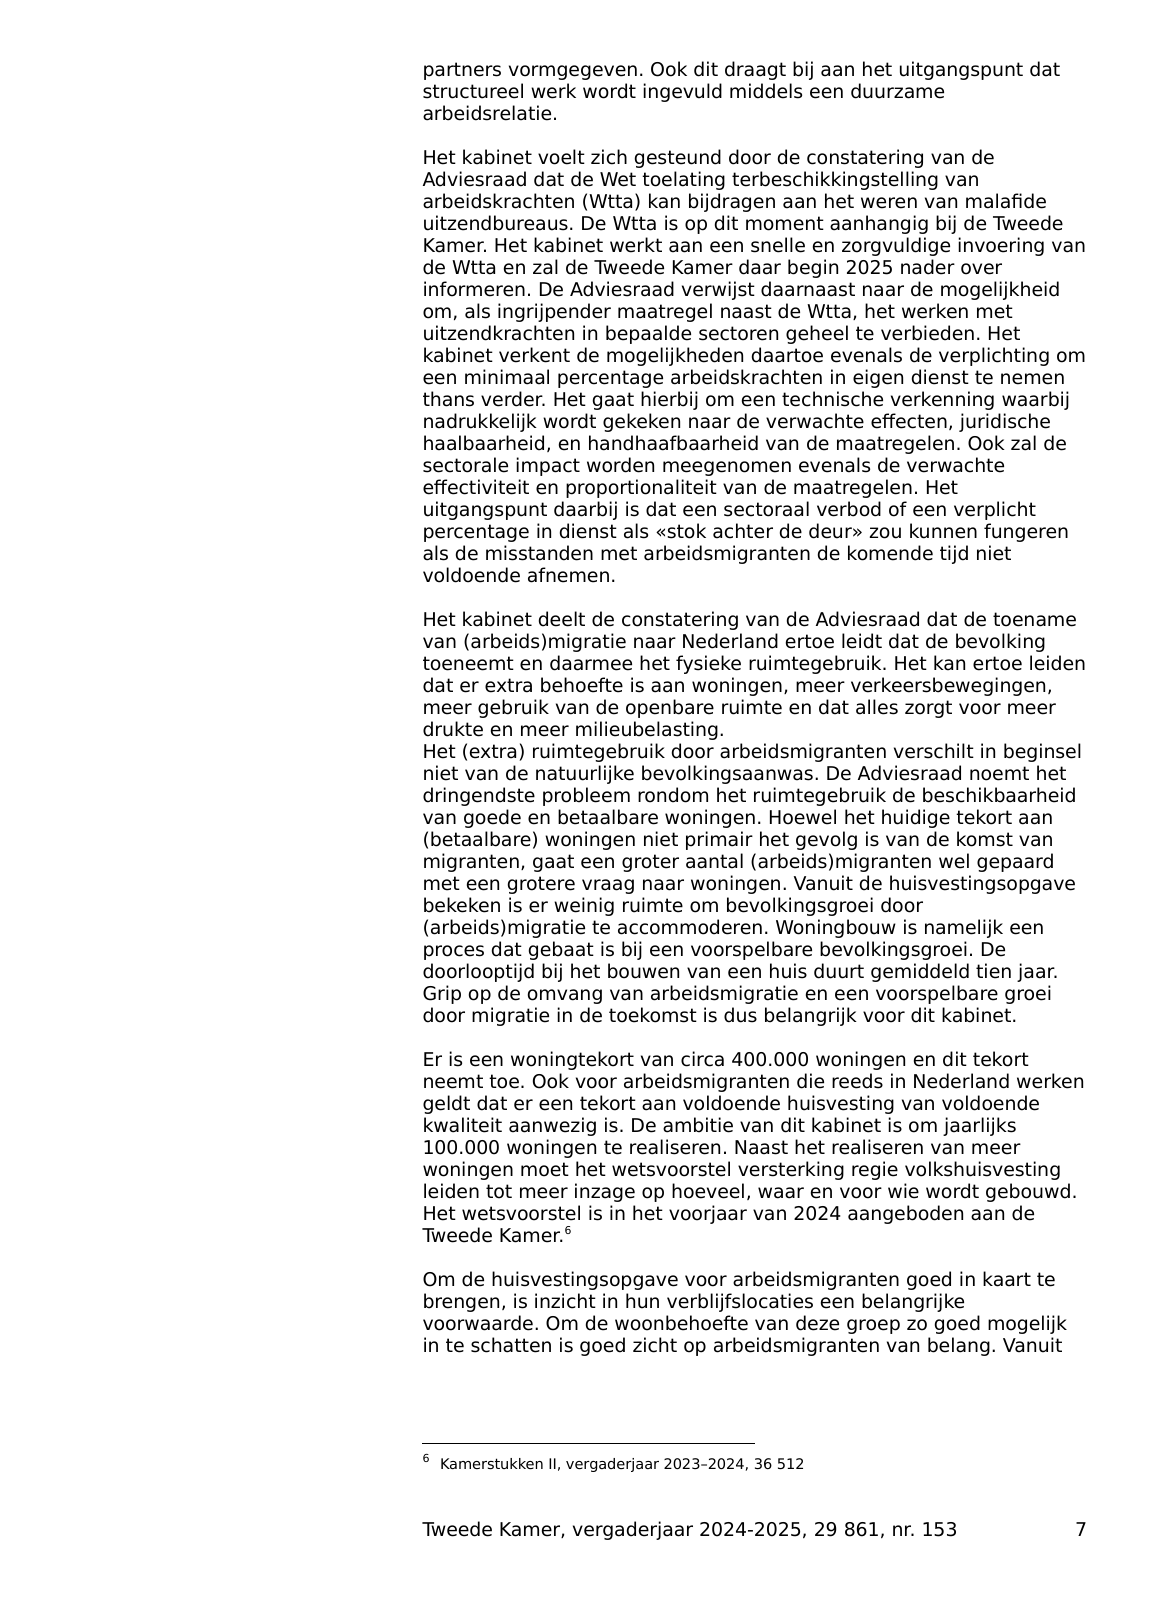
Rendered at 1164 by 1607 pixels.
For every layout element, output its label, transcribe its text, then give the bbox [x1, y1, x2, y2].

text partners vormgegeven. Ook dit draagt bij aan het uitgangspunt dat structureel werk wordt ingevuld middels een duurzame arbeidsrelatie. [422, 59, 1087, 125]
text Het (extra) ruimtegebruik door arbeidsmigranten verschilt in beginsel niet van de natuurlijke bevolkingsaanwas. De Adviesraad noemt het dringendste probleem rondom het ruimtegebruik de beschikbaarheid van goede en betaalbare woningen. Hoewel het huidige tekort aan (betaalbare) woningen niet primair het gevolg is van de komst van migranten, gaat een groter aantal (arbeids)migranten wel gepaard met een grotere vraag naar woningen. Vanuit de huisvestingsopgave bekeken is er weinig ruimte om bevolkingsgroei door (arbeids)migratie te accommoderen. Woningbouw is namelijk een proces dat gebaat is bij een voorspelbare bevolkingsgroei. De doorlooptijd bij het bouwen van een huis duurt gemiddeld tien jaar. Grip op de omvang van arbeidsmigratie en een voorspelbare groei door migratie in de toekomst is dus belangrijk voor dit kabinet. [422, 741, 1087, 1027]
text Er is een woningtekort van circa 400.000 woningen en dit tekort neemt toe. Ook voor arbeidsmigranten die reeds in Nederland werken geldt dat er een tekort aan voldoende huisvesting van voldoende kwaliteit aanwezig is. De ambitie van dit kabinet is om jaarlijks 100.000 woningen te realiseren. Naast het realiseren van meer woningen moet het wetsvoorstel versterking regie volkshuisvesting leiden tot meer inzage op hoeveel, waar en voor wie wordt gebouwd. Het wetsvoorstel is in het voorjaar van 2024 aangeboden aan de Tweede Kamer. [422, 1049, 1087, 1247]
text Het kabinet deelt de constatering van de Adviesraad dat de toename van (arbeids)migratie naar Nederland ertoe leidt dat de bevolking toeneemt en daarmee het fysieke ruimtegebruik. Het kan ertoe leiden dat er extra behoefte is aan woningen, meer verkeersbewegingen, meer gebruik van de openbare ruimte en dat alles zorgt voor meer drukte en meer milieubelasting. [422, 609, 1087, 741]
text Om de huisvestingsopgave voor arbeidsmigranten goed in kaart te brengen, is inzicht in hun verblijfslocaties een belangrijke voorwaarde. Om de woonbehoefte van deze groep zo goed mogelijk in te schatten is goed zicht op arbeidsmigranten van belang. Vanuit [422, 1269, 1087, 1357]
text Kamerstukken II, vergaderjaar 2023–2024, 36 512 [422, 1452, 1087, 1474]
text Het kabinet voelt zich gesteund door de constatering van de Adviesraad dat de Wet toelating terbeschikkingstelling van arbeidskrachten (Wtta) kan bijdragen aan het weren van malafide uitzendbureaus. De Wtta is op dit moment aanhangig bij de Tweede Kamer. Het kabinet werkt aan een snelle en zorgvuldige invoering van de Wtta en zal de Tweede Kamer daar begin 2025 nader over informeren. De Adviesraad verwijst daarnaast naar de mogelijkheid om, als ingrijpender maatregel naast de Wtta, het werken met uitzendkrachten in bepaalde sectoren geheel te verbieden. Het kabinet verkent de mogelijkheden daartoe evenals de verplichting om een minimaal percentage arbeidskrachten in eigen dienst te nemen thans verder. Het gaat hierbij om een technische verkenning waarbij nadrukkelijk wordt gekeken naar de verwachte effecten, juridische haalbaarheid, en handhaafbaarheid van de maatregelen. Ook zal de sectorale impact worden meegenomen evenals de verwachte effectiviteit en proportionaliteit van de maatregelen. Het uitgangspunt daarbij is dat een sectoraal verbod of een verplicht percentage in dienst als «stok achter de deur» zou kunnen fungeren als de misstanden met arbeidsmigranten de komende tijd niet voldoende afnemen. [422, 147, 1087, 587]
